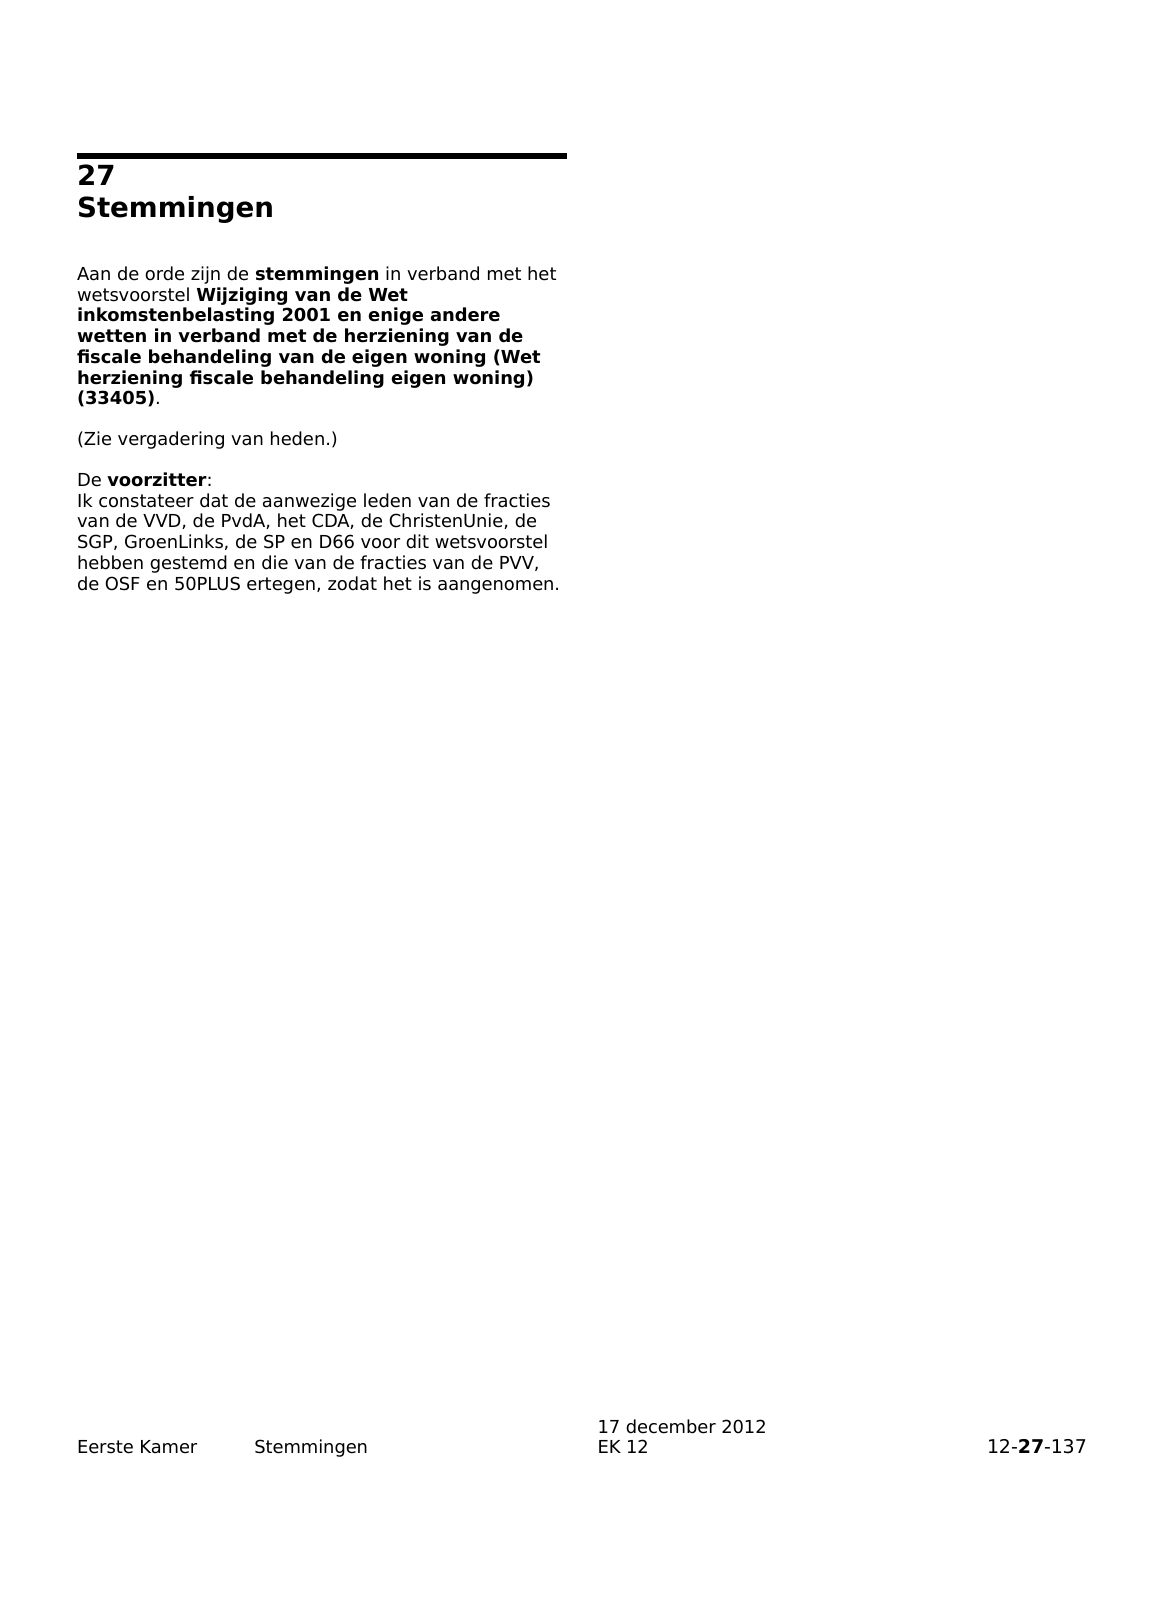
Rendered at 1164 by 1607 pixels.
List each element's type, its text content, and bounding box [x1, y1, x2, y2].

text Aan de orde zijn de stemmingen in verband met het wetsvoorstel Wijziging van de Wet inkomstenbelasting 2001 en enige andere wetten in verband met de herziening van de fiscale behandeling van de eigen woning (Wet herziening fiscale behandeling eigen woning) (33405). [77, 264, 567, 409]
text (Zie vergadering van heden.) [77, 429, 567, 450]
title 27 Stemmingen [77, 159, 567, 224]
text De voorzitter: [77, 470, 567, 490]
text Ik constateer dat de aanwezige leden van de fracties van de VVD, de PvdA, het CDA, de ChristenUnie, de SGP, GroenLinks, de SP en D66 voor dit wetsvoorstel hebben gestemd en die van de fracties van de PVV, de OSF en 50PLUS ertegen, zodat het is aangenomen. [77, 490, 567, 594]
